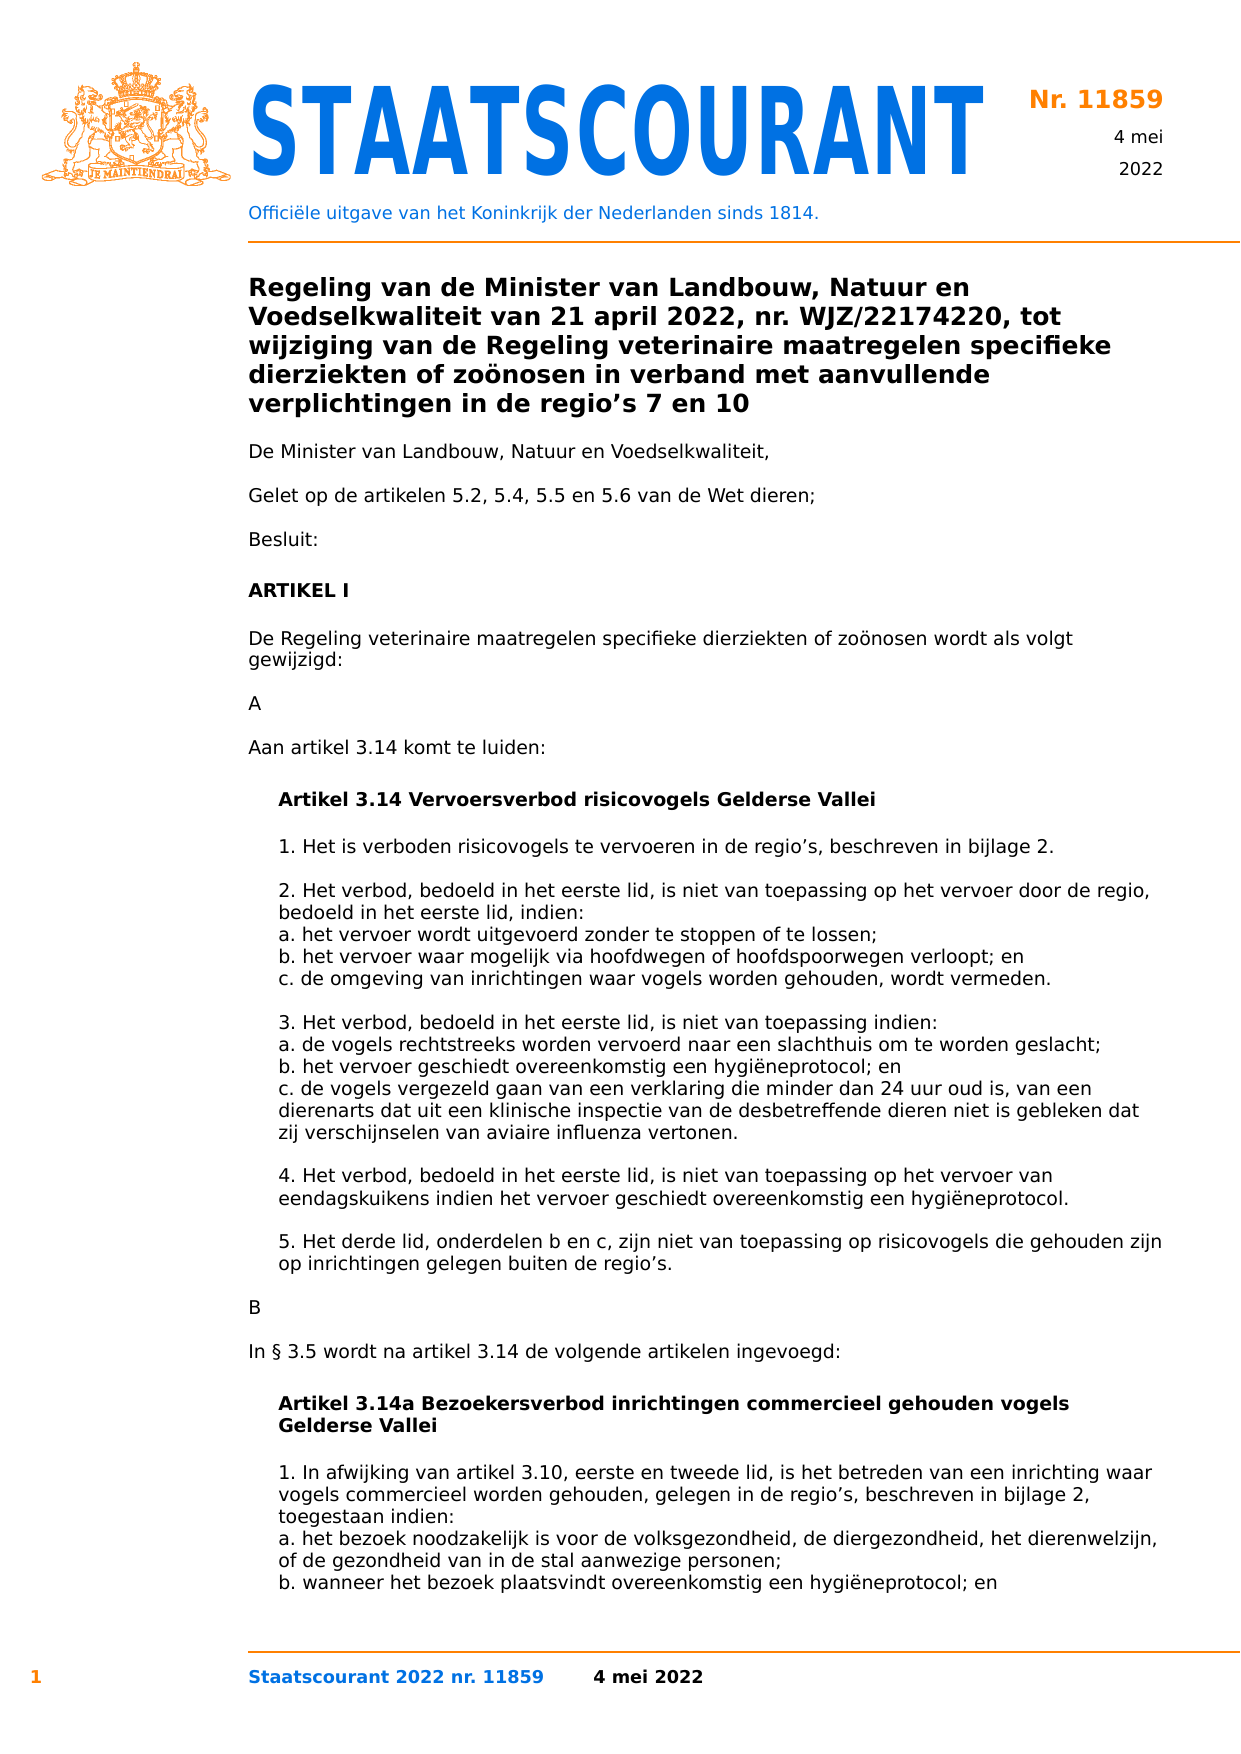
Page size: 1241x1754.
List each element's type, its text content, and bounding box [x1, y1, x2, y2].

subtitle Artikel 3.14a Bezoekersverbod inrichtingen commercieel gehouden vogels Gelderse Vallei [278, 1393, 1163, 1437]
text De Minister van Landbouw, Natuur en Voedselkwaliteit, [248, 441, 1163, 463]
text 1. In afwijking van artikel 3.10, eerste en tweede lid, is het betreden van een inrichting waar vogels commercieel worden gehouden, gelegen in de regio’s, beschreven in bijlage 2, toegestaan indien: [278, 1462, 1163, 1528]
text b. het vervoer waar mogelijk via hoofdwegen of hoofdspoorwegen verloopt; en [278, 946, 1163, 968]
table_header Nr. 11859 [998, 62, 1240, 121]
subtitle Artikel 3.14 Vervoersverbod risicovogels Gelderse Vallei [278, 789, 1163, 811]
text 5. Het derde lid, onderdelen b en c, zijn niet van toepassing op risicovogels die gehouden zijn op inrichtingen gelegen buiten de regio’s. [278, 1231, 1163, 1275]
picture [41, 62, 231, 186]
text 4. Het verbod, bedoeld in het eerste lid, is niet van toepassing op het vervoer van eendagskuikens indien het vervoer geschiedt overeenkomstig een hygiëneprotocol. [278, 1165, 1163, 1209]
text Besluit: [248, 528, 1163, 550]
text a. het bezoek noodzakelijk is voor de volksgezondheid, de diergezondheid, het dierenwelzijn, of de gezondheid van in de stal aanwezige personen; [278, 1528, 1163, 1572]
subtitle Regeling van de Minister van Landbouw, Natuur en Voedselkwaliteit van 21 april 2022, nr. WJZ/22174220, tot wijziging van de Regeling veterinaire maatregelen specifieke dierziekten of zoönosen in verband met aanvullende verplichtingen in de regio’s 7 en 10 [248, 273, 1163, 419]
text A [248, 693, 1163, 715]
table_cell 4 mei [998, 121, 1240, 153]
text Aan artikel 3.14 komt te luiden: [248, 737, 1163, 759]
text a. de vogels rechtstreeks worden vervoerd naar een slachthuis om te worden geslacht; [278, 1034, 1163, 1056]
table_cell 2022 [998, 153, 1240, 203]
text De Regeling veterinaire maatregelen specifieke dierziekten of zoönosen wordt als volgt gewijzigd: [248, 627, 1163, 671]
text 2. Het verbod, bedoeld in het eerste lid, is niet van toepassing op het vervoer door de regio, bedoeld in het eerste lid, indien: [278, 880, 1163, 924]
text a. het vervoer wordt uitgevoerd zonder te stoppen of te lossen; [278, 924, 1163, 946]
text B [248, 1297, 1163, 1319]
table_cell Officiële uitgave van het Koninkrijk der Nederlanden sinds 1814. [248, 203, 1240, 241]
text c. de omgeving van inrichtingen waar vogels worden gehouden, wordt vermeden. [278, 968, 1163, 990]
text c. de vogels vergezeld gaan van een verklaring die minder dan 24 uur oud is, van een dierenarts dat uit een klinische inspectie van de desbetreffende dieren niet is gebleken dat zij verschijnselen van aviaire influenza vertonen. [278, 1078, 1163, 1143]
text In § 3.5 wordt na artikel 3.14 de volgende artikelen ingevoegd: [248, 1341, 1163, 1363]
table_header [25, 62, 248, 241]
text Gelet op de artikelen 5.2, 5.4, 5.5 en 5.6 van de Wet dieren; [248, 484, 1163, 507]
subtitle ARTIKEL I [248, 580, 1163, 602]
text b. wanneer het bezoek plaatsvindt overeenkomstig een hygiëneprotocol; en [278, 1572, 1163, 1594]
text 3. Het verbod, bedoeld in het eerste lid, is niet van toepassing indien: [278, 1012, 1163, 1034]
text 1. Het is verboden risicovogels te vervoeren in de regio’s, beschreven in bijlage 2. [278, 836, 1163, 858]
text b. het vervoer geschiedt overeenkomstig een hygiëneprotocol; en [278, 1056, 1163, 1078]
table_header STAATSCOURANT [248, 62, 998, 203]
